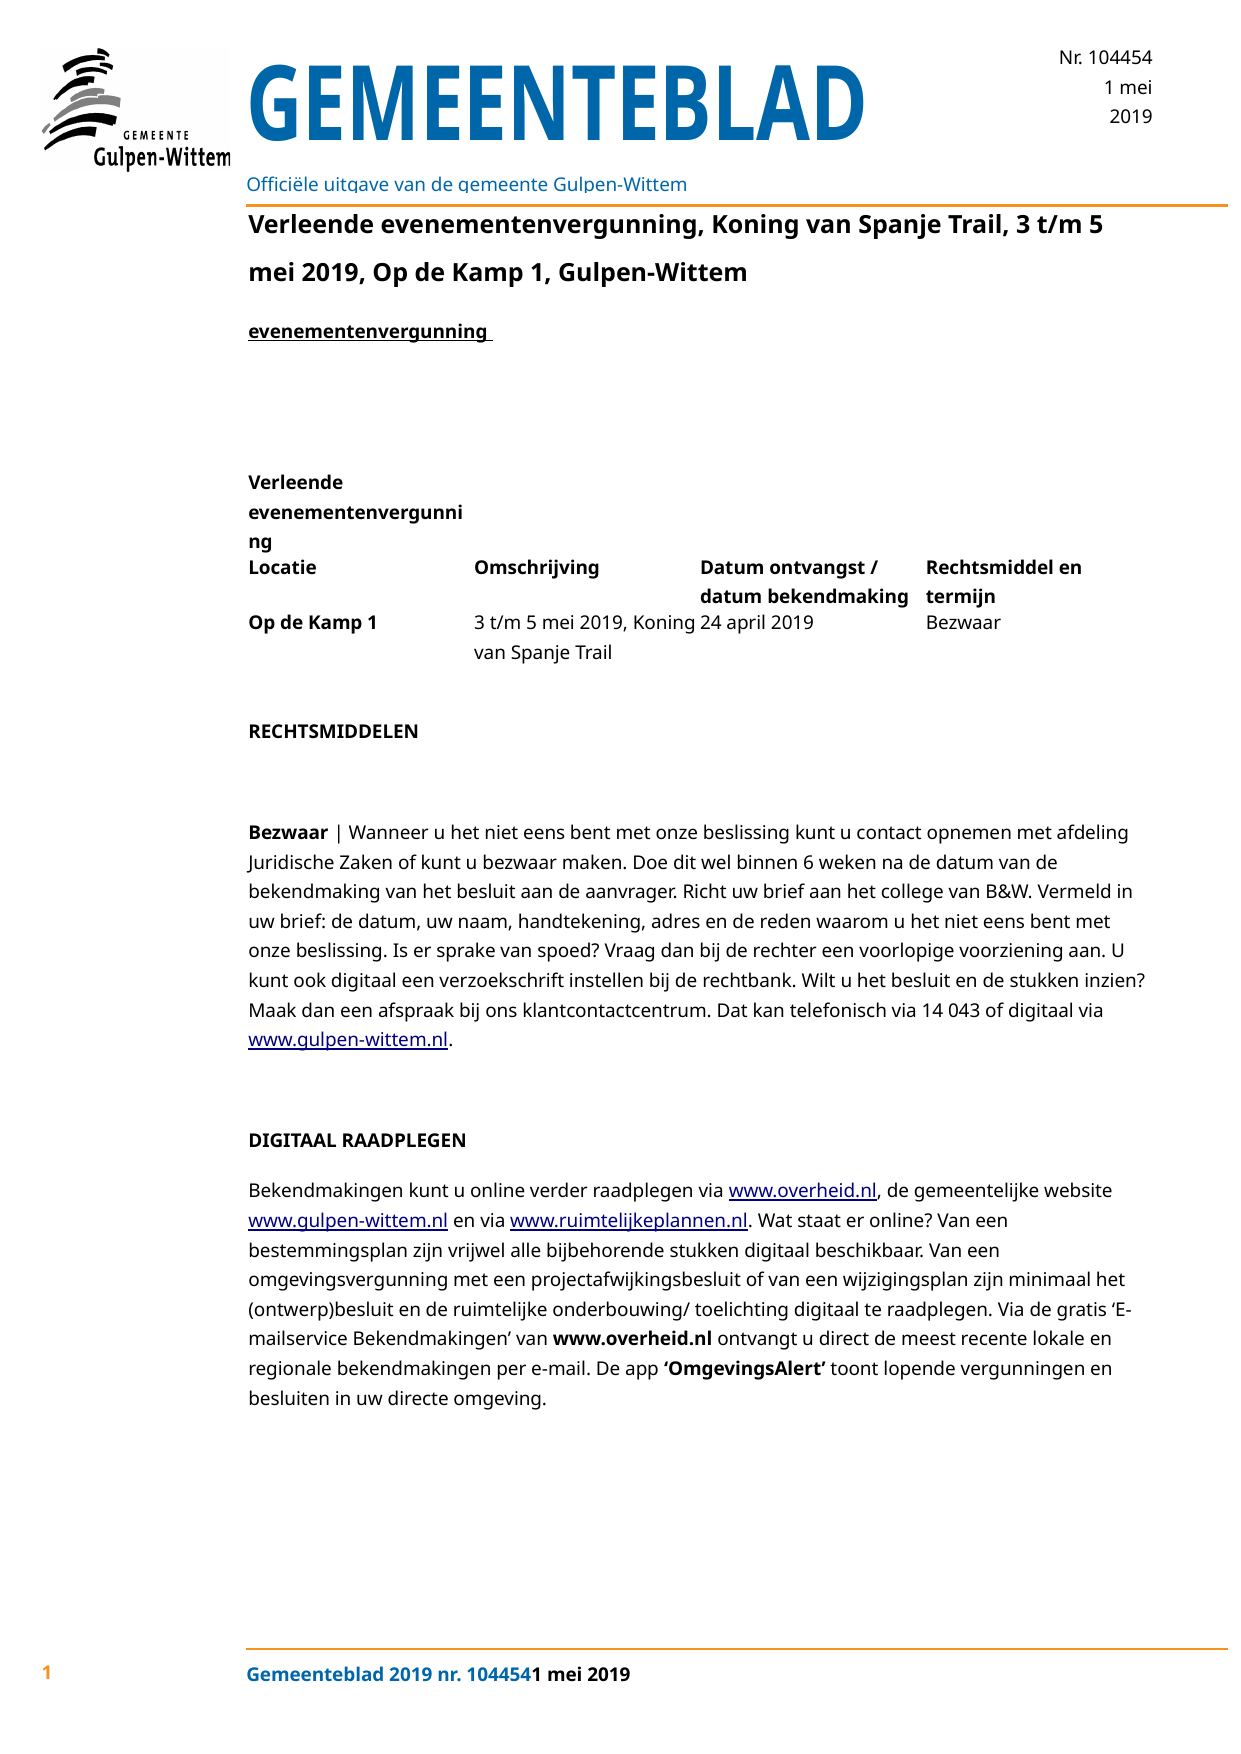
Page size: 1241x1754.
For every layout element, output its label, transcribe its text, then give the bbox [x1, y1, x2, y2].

text Bekendmakingen kunt u online verder raadplegen via www.overheid.nl, de gemeentelijke website www.gulpen-wittem.nl en via www.ruimtelijkeplannen.nl. Wat staat er online? Van een bestemmingsplan zijn vrijwel alle bijbehorende stukken digitaal beschikbaar. Van een omgevingsvergunning met een projectafwijkingsbesluit of van een wijzigingsplan zijn minimaal het (ontwerp)besluit en de ruimtelijke onderbouwing/ toelichting digitaal te raadplegen. Via de gratis ‘E-mailservice Bekendmakingen’ van www.overheid.nl ontvangt u direct de meest recente lokale en regionale bekendmakingen per e-mail. De app ‘OmgevingsAlert’ toont lopende vergunningen en besluiten in uw directe omgeving. [248, 1178, 1152, 1410]
table_cell Omschrijving [474, 554, 700, 609]
picture [41, 47, 231, 172]
table_cell Rechtsmiddel en termijn [926, 554, 1152, 609]
table_header [926, 469, 1152, 554]
table_cell Datum ontvangst / datum bekendmaking [700, 554, 926, 609]
table_header Verleende evenementenvergunning [248, 469, 474, 554]
table_cell 3 t/m 5 mei 2019, Koning van Spanje Trail [474, 610, 700, 665]
text DIGITAAL RAADPLEGEN [248, 1127, 1152, 1153]
table_header [474, 469, 700, 554]
text Verleende evenementenvergunning, Koning van Spanje Trail, 3 t/m 5 mei 2019, Op de Kamp 1, Gulpen-Wittem [248, 207, 1152, 288]
table_cell 24 april 2019 [700, 610, 926, 665]
text Bezwaar | Wanneer u het niet eens bent met onze beslissing kunt u contact opnemen met afdeling Juridische Zaken of kunt u bezwaar maken. Doe dit wel binnen 6 weken na de datum van de bekendmaking van het besluit aan de aanvrager. Richt uw brief aan het college van B&W. Vermeld in uw brief: de datum, uw naam, handtekening, adres en de reden waarom u het niet eens bent met onze beslissing. Is er sprake van spoed? Vraag dan bij de rechter een voorlopige voorziening aan. U kunt ook digitaal een verzoekschrift instellen bij de rechtbank. Wilt u het besluit en de stukken inzien? Maak dan een afspraak bij ons klantcontactcentrum. Dat kan telefonisch via 14 043 of digitaal via www.gulpen-wittem.nl. [248, 819, 1152, 1052]
table_cell Locatie [248, 554, 474, 609]
text evenementenvergunning [248, 318, 1152, 344]
table_cell Bezwaar [926, 610, 1152, 665]
table_cell Op de Kamp 1 [248, 610, 474, 665]
text RECHTSMIDDELEN [248, 718, 1152, 744]
table_header [700, 469, 926, 554]
